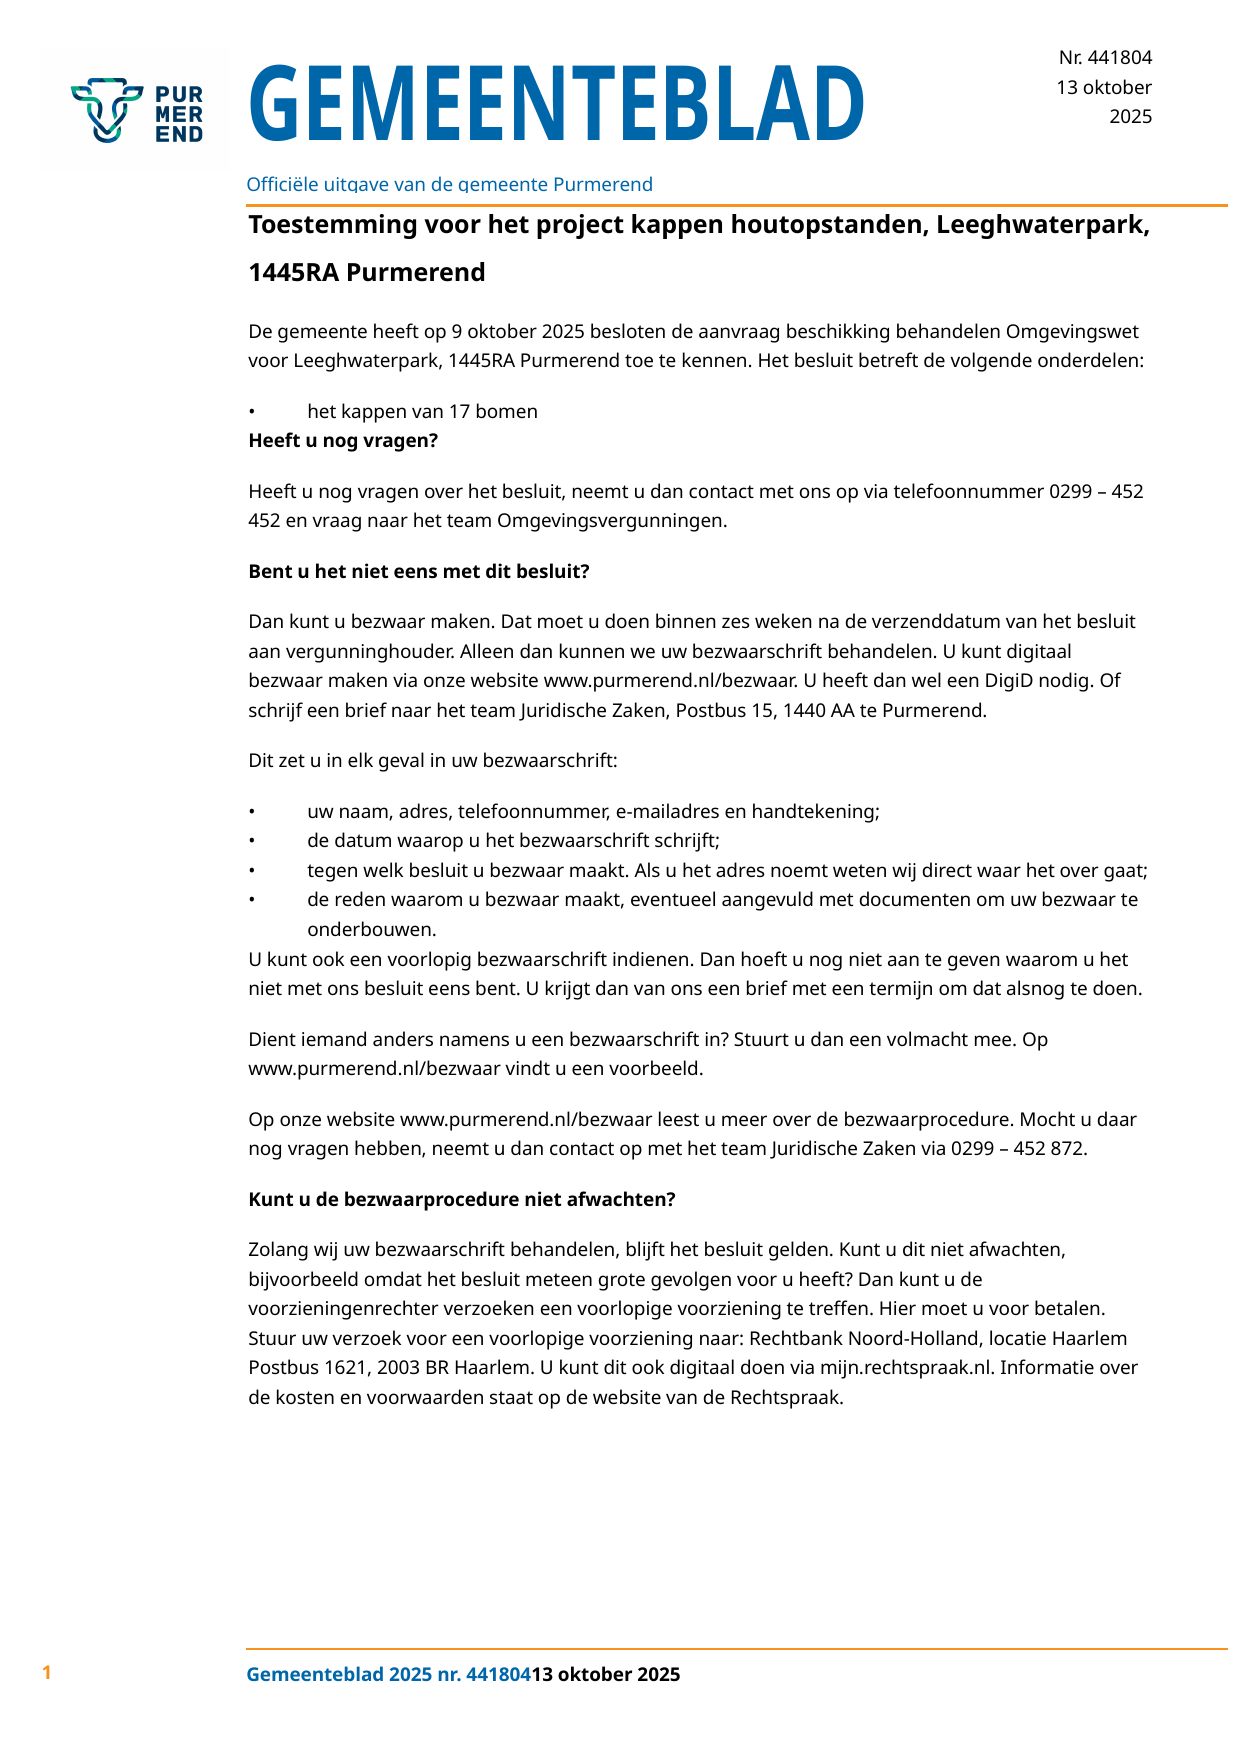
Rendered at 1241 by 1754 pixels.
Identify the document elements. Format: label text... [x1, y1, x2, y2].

text De gemeente heeft op 9 oktober 2025 besloten de aanvraag beschikking behandelen Omgevingswet voor Leeghwaterpark, 1445RA Purmerend toe te kennen. Het besluit betreft de volgende onderdelen: [248, 318, 1152, 373]
list de reden waarom u bezwaar maakt, eventueel aangevuld met documenten om uw bezwaar te onderbouwen. [248, 887, 1152, 942]
list de datum waarop u het bezwaarschrift schrijft; [248, 827, 1152, 853]
picture [41, 47, 231, 172]
text Dit zet u in elk geval in uw bezwaarschrift: [248, 747, 1152, 773]
list uw naam, adres, telefoonnummer, e-mailadres en handtekening; [248, 798, 1152, 824]
text Bent u het niet eens met dit besluit? [248, 558, 1152, 584]
list het kappen van 17 bomen [248, 398, 1152, 424]
text Op onze website www.purmerend.nl/bezwaar leest u meer over de bezwaarprocedure. Mocht u daar nog vragen hebben, neemt u dan contact op met het team Juridische Zaken via 0299 – 452 872. [248, 1106, 1152, 1161]
text Dan kunt u bezwaar maken. Dat moet u doen binnen zes weken na de verzenddatum van het besluit aan vergunninghouder. Alleen dan kunnen we uw bezwaarschrift behandelen. U kunt digitaal bezwaar maken via onze website www.purmerend.nl/bezwaar. U heeft dan wel een DigiD nodig. Of schrijf een brief naar het team Juridische Zaken, Postbus 15, 1440 AA te Purmerend. [248, 608, 1152, 723]
text Zolang wij uw bezwaarschrift behandelen, blijft het besluit gelden. Kunt u dit niet afwachten, bijvoorbeeld omdat het besluit meteen grote gevolgen voor u heeft? Dan kunt u de voorzieningenrechter verzoeken een voorlopige voorziening te treffen. Hier moet u voor betalen. Stuur uw verzoek voor een voorlopige voorziening naar: Rechtbank Noord-Holland, locatie Haarlem Postbus 1621, 2003 BR Haarlem. U kunt dit ook digitaal doen via mijn.rechtspraak.nl. Informatie over de kosten en voorwaarden staat op de website van de Rechtspraak. [248, 1236, 1152, 1410]
text Kunt u de bezwaarprocedure niet afwachten? [248, 1186, 1152, 1212]
text Toestemming voor het project kappen houtopstanden, Leeghwaterpark, 1445RA Purmerend [248, 207, 1152, 288]
text U kunt ook een voorlopig bezwaarschrift indienen. Dan hoeft u nog niet aan te geven waarom u het niet met ons besluit eens bent. U krijgt dan van ons een brief met een termijn om dat alsnog te doen. [248, 946, 1152, 1001]
list tegen welk besluit u bezwaar maakt. Als u het adres noemt weten wij direct waar het over gaat; [248, 857, 1152, 883]
text Heeft u nog vragen? [248, 427, 1152, 453]
text Heeft u nog vragen over het besluit, neemt u dan contact met ons op via telefoonnummer 0299 – 452 452 en vraag naar het team Omgevingsvergunningen. [248, 478, 1152, 533]
text Dient iemand anders namens u een bezwaarschrift in? Stuurt u dan een volmacht mee. Op www.purmerend.nl/bezwaar vindt u een voorbeeld. [248, 1026, 1152, 1081]
